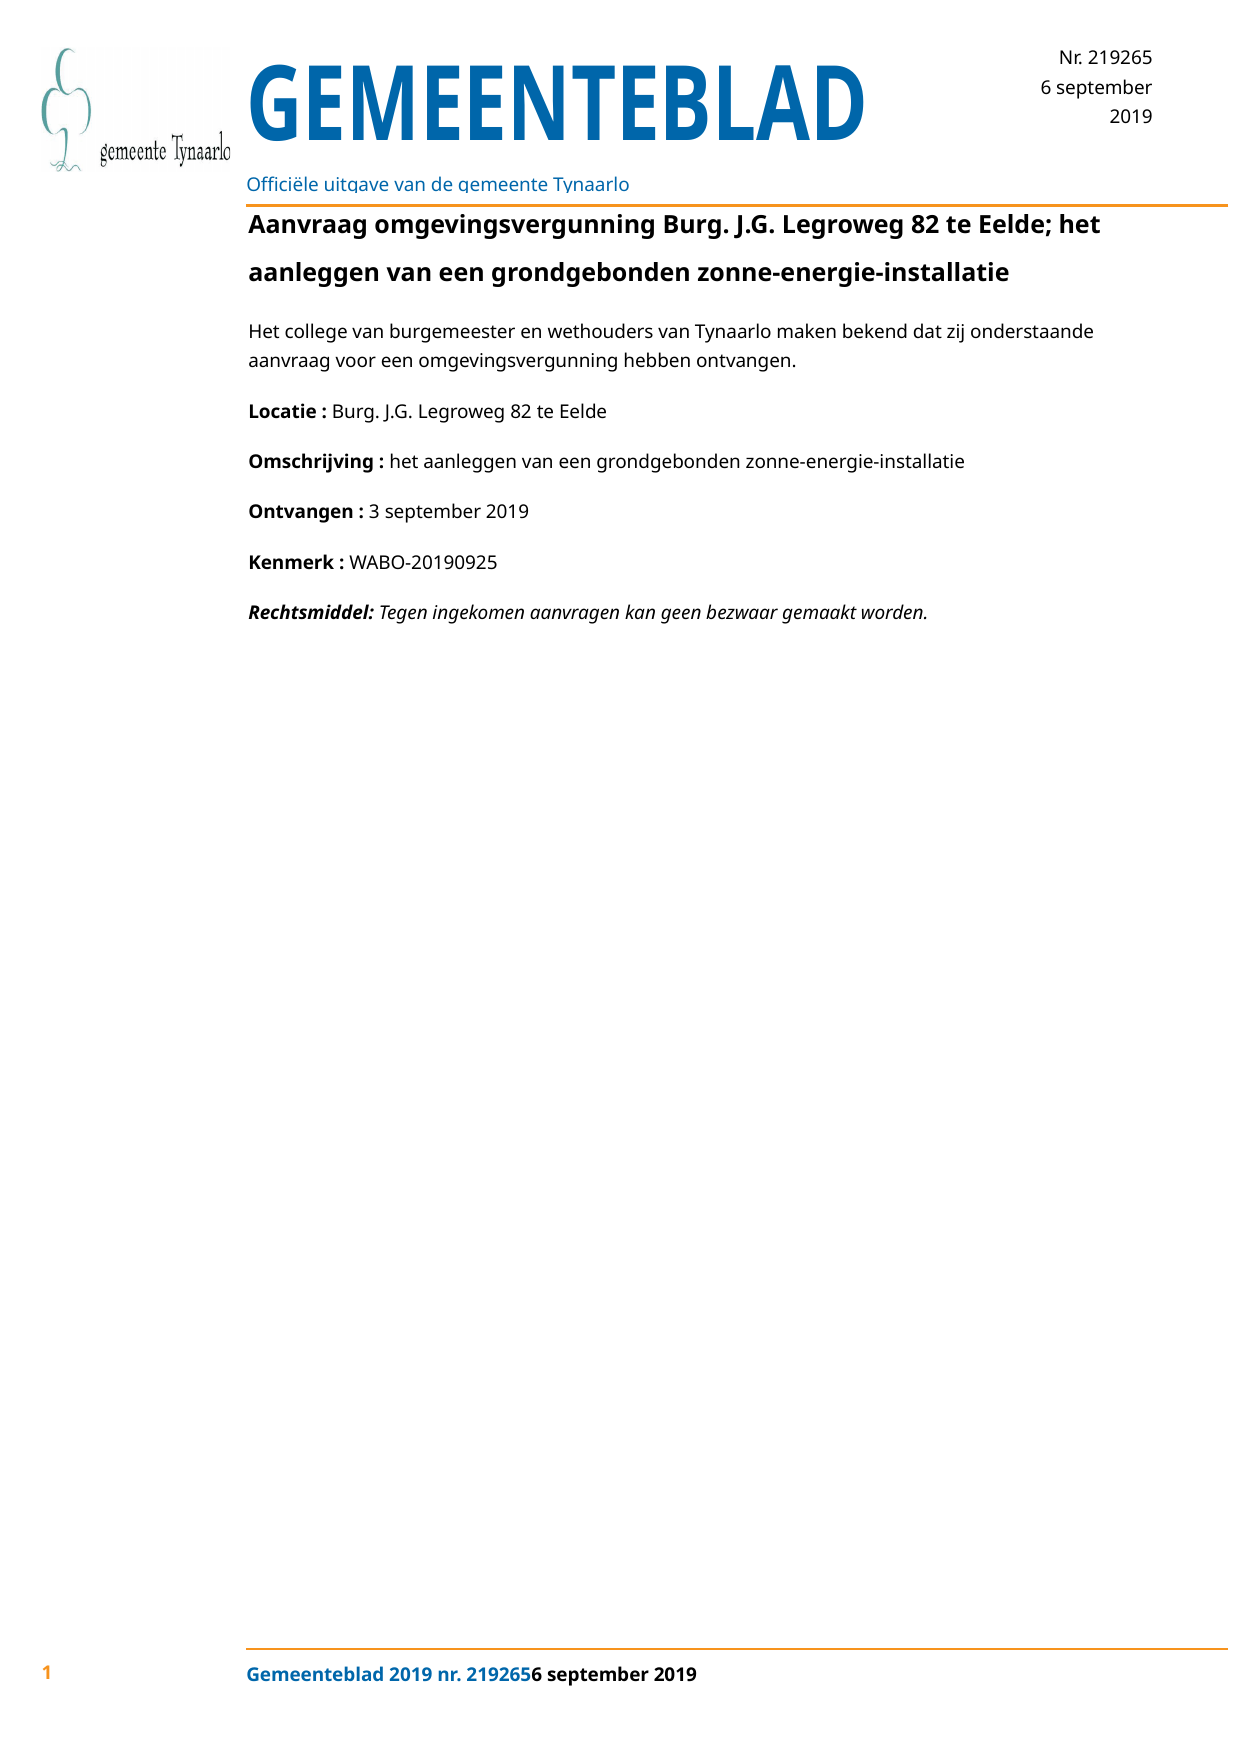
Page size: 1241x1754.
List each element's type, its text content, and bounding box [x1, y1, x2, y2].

text Kenmerk : WABO-20190925 [248, 549, 1152, 575]
text Rechtsmiddel: Tegen ingekomen aanvragen kan geen bezwaar gemaakt worden. [248, 599, 1152, 625]
text Het college van burgemeester en wethouders van Tynaarlo maken bekend dat zij onderstaande aanvraag voor een omgevingsvergunning hebben ontvangen. [248, 318, 1152, 373]
text Omschrijving : het aanleggen van een grondgebonden zonne-energie-installatie [248, 448, 1152, 474]
text Ontvangen : 3 september 2019 [248, 499, 1152, 524]
picture [41, 47, 231, 172]
text Aanvraag omgevingsvergunning Burg. J.G. Legroweg 82 te Eelde; het aanleggen van een grondgebonden zonne-energie-installatie [248, 207, 1152, 288]
text Locatie : Burg. J.G. Legroweg 82 te Eelde [248, 398, 1152, 424]
